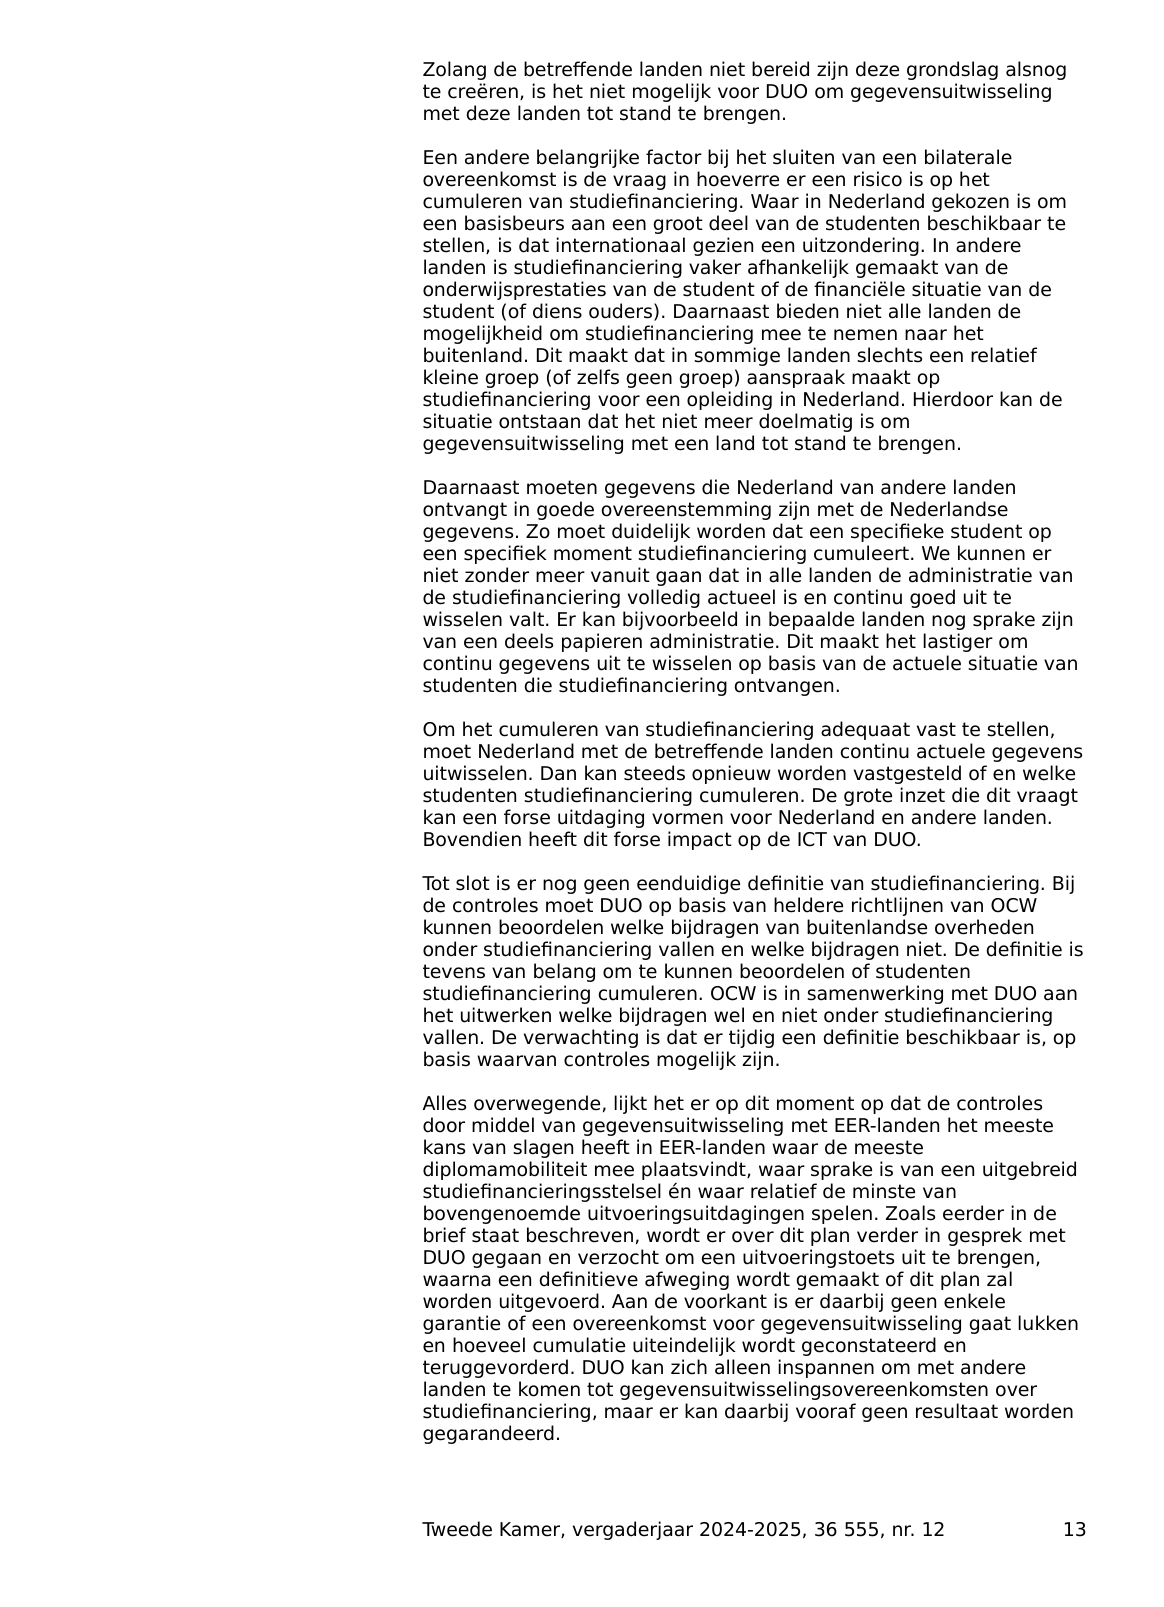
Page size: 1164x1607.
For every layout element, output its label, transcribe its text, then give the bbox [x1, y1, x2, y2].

text Zolang de betreffende landen niet bereid zijn deze grondslag alsnog te creëren, is het niet mogelijk voor DUO om gegevensuitwisseling met deze landen tot stand te brengen. [422, 59, 1087, 125]
text Alles overwegende, lijkt het er op dit moment op dat de controles door middel van gegevensuitwisseling met EER-landen het meeste kans van slagen heeft in EER-landen waar de meeste diplomamobiliteit mee plaatsvindt, waar sprake is van een uitgebreid studiefinancieringsstelsel én waar relatief de minste van bovengenoemde uitvoeringsuitdagingen spelen. Zoals eerder in de brief staat beschreven, wordt er over dit plan verder in gesprek met DUO gegaan en verzocht om een uitvoeringstoets uit te brengen, waarna een definitieve afweging wordt gemaakt of dit plan zal worden uitgevoerd. Aan de voorkant is er daarbij geen enkele garantie of een overeenkomst voor gegevensuitwisseling gaat lukken en hoeveel cumulatie uiteindelijk wordt geconstateerd en teruggevorderd. DUO kan zich alleen inspannen om met andere landen te komen tot gegevensuitwisselingsovereenkomsten over studiefinanciering, maar er kan daarbij vooraf geen resultaat worden gegarandeerd. [422, 1093, 1087, 1445]
text Daarnaast moeten gegevens die Nederland van andere landen ontvangt in goede overeenstemming zijn met de Nederlandse gegevens. Zo moet duidelijk worden dat een specifieke student op een specifiek moment studiefinanciering cumuleert. We kunnen er niet zonder meer vanuit gaan dat in alle landen de administratie van de studiefinanciering volledig actueel is en continu goed uit te wisselen valt. Er kan bijvoorbeeld in bepaalde landen nog sprake zijn van een deels papieren administratie. Dit maakt het lastiger om continu gegevens uit te wisselen op basis van de actuele situatie van studenten die studiefinanciering ontvangen. [422, 477, 1087, 697]
text Een andere belangrijke factor bij het sluiten van een bilaterale overeenkomst is de vraag in hoeverre er een risico is op het cumuleren van studiefinanciering. Waar in Nederland gekozen is om een basisbeurs aan een groot deel van de studenten beschikbaar te stellen, is dat internationaal gezien een uitzondering. In andere landen is studiefinanciering vaker afhankelijk gemaakt van de onderwijsprestaties van de student of de financiële situatie van de student (of diens ouders). Daarnaast bieden niet alle landen de mogelijkheid om studiefinanciering mee te nemen naar het buitenland. Dit maakt dat in sommige landen slechts een relatief kleine groep (of zelfs geen groep) aanspraak maakt op studiefinanciering voor een opleiding in Nederland. Hierdoor kan de situatie ontstaan dat het niet meer doelmatig is om gegevensuitwisseling met een land tot stand te brengen. [422, 147, 1087, 455]
text Tot slot is er nog geen eenduidige definitie van studiefinanciering. Bij de controles moet DUO op basis van heldere richtlijnen van OCW kunnen beoordelen welke bijdragen van buitenlandse overheden onder studiefinanciering vallen en welke bijdragen niet. De definitie is tevens van belang om te kunnen beoordelen of studenten studiefinanciering cumuleren. OCW is in samenwerking met DUO aan het uitwerken welke bijdragen wel en niet onder studiefinanciering vallen. De verwachting is dat er tijdig een definitie beschikbaar is, op basis waarvan controles mogelijk zijn. [422, 873, 1087, 1071]
text Om het cumuleren van studiefinanciering adequaat vast te stellen, moet Nederland met de betreffende landen continu actuele gegevens uitwisselen. Dan kan steeds opnieuw worden vastgesteld of en welke studenten studiefinanciering cumuleren. De grote inzet die dit vraagt kan een forse uitdaging vormen voor Nederland en andere landen. Bovendien heeft dit forse impact op de ICT van DUO. [422, 719, 1087, 851]
